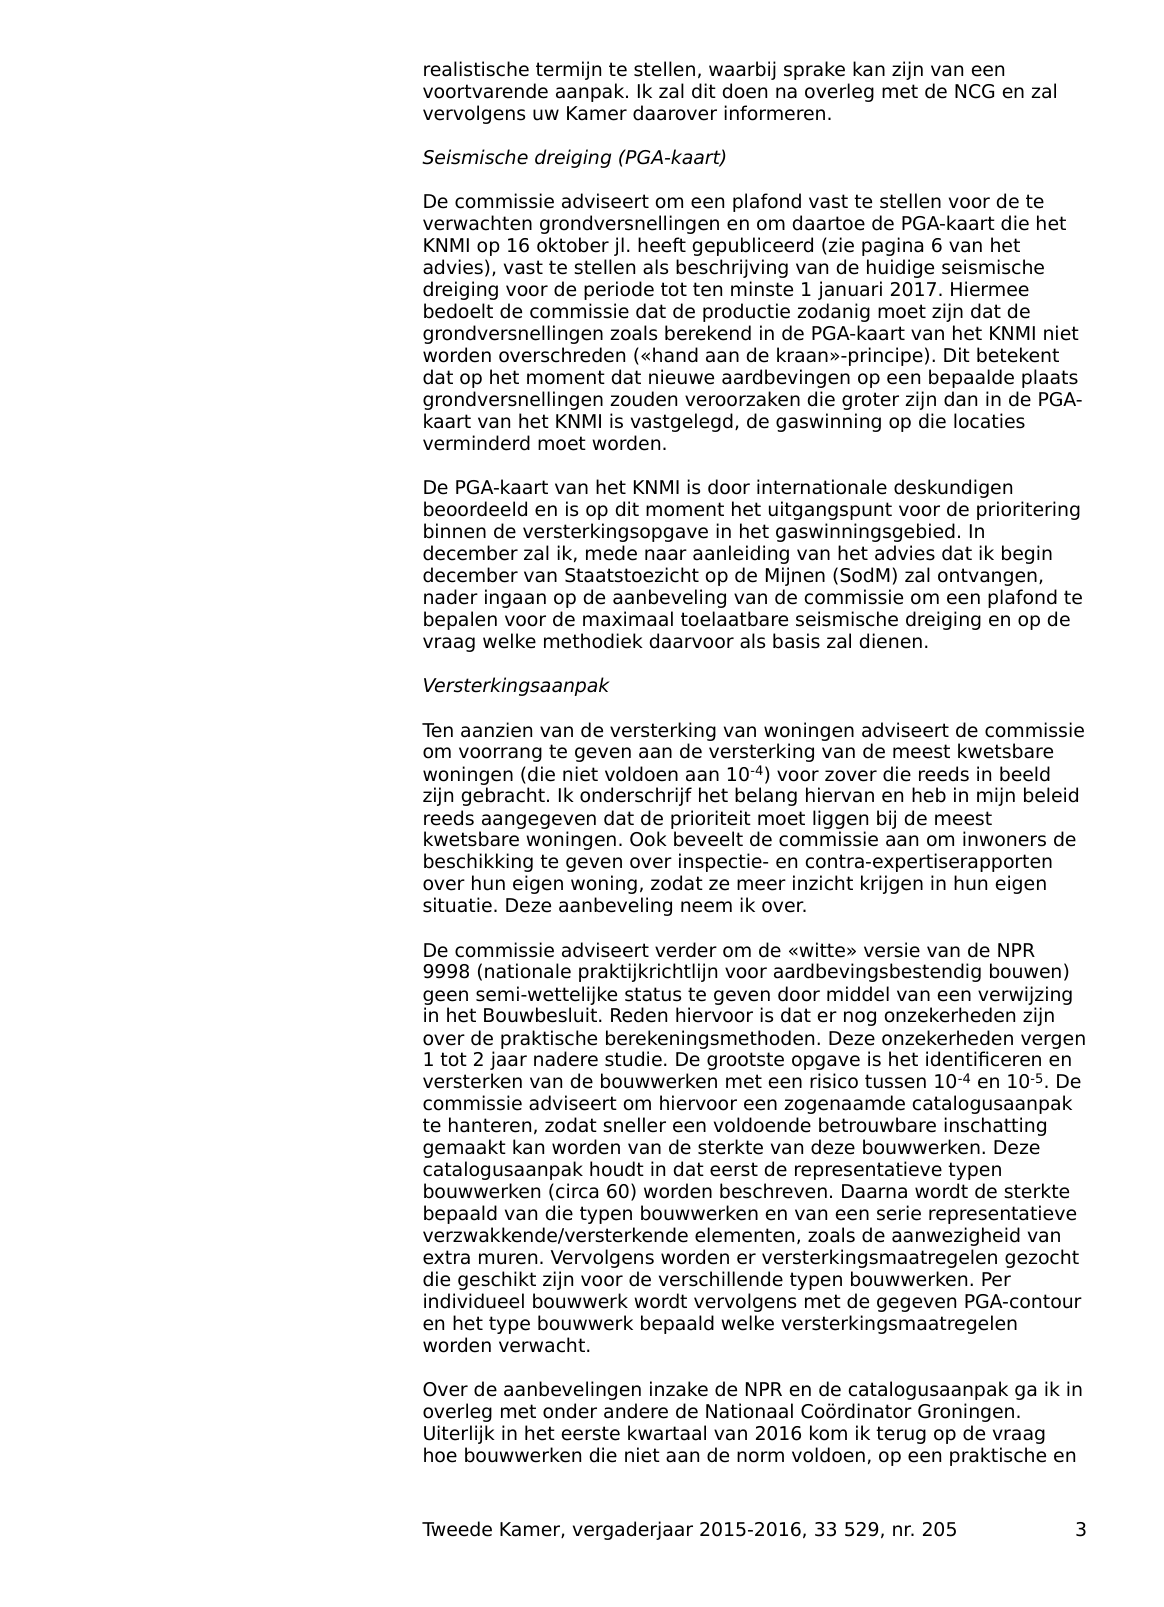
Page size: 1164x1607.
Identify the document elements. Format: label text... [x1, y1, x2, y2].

subtitle Seismische dreiging (PGA-kaart) [422, 147, 1087, 169]
text Over de aanbevelingen inzake de NPR en de catalogusaanpak ga ik in overleg met onder andere de Nationaal Coördinator Groningen. Uiterlijk in het eerste kwartaal van 2016 kom ik terug op de vraag hoe bouwwerken die niet aan de norm voldoen, op een praktische en [422, 1379, 1087, 1467]
text De commissie adviseert verder om de «witte» versie van de NPR 9998 (nationale praktijkrichtlijn voor aardbevingsbestendig bouwen) geen semi-wettelijke status te geven door middel van een verwijzing in het Bouwbesluit. Reden hiervoor is dat er nog onzekerheden zijn over de praktische berekeningsmethoden. Deze onzekerheden vergen 1 tot 2 jaar nadere studie. De grootste opgave is het identificeren en versterken van de bouwwerken met een risico tussen 10-4 en 10-5. De commissie adviseert om hiervoor een zogenaamde catalogusaanpak te hanteren, zodat sneller een voldoende betrouwbare inschatting gemaakt kan worden van de sterkte van deze bouwwerken. Deze catalogusaanpak houdt in dat eerst de representatieve typen bouwwerken (circa 60) worden beschreven. Daarna wordt de sterkte bepaald van die typen bouwwerken en van een serie representatieve verzwakkende/versterkende elementen, zoals de aanwezigheid van extra muren. Vervolgens worden er versterkingsmaatregelen gezocht die geschikt zijn voor de verschillende typen bouwwerken. Per individueel bouwwerk wordt vervolgens met de gegeven PGA-contour en het type bouwwerk bepaald welke versterkingsmaatregelen worden verwacht. [422, 939, 1087, 1357]
text realistische termijn te stellen, waarbij sprake kan zijn van een voortvarende aanpak. Ik zal dit doen na overleg met de NCG en zal vervolgens uw Kamer daarover informeren. [422, 59, 1087, 125]
text De PGA-kaart van het KNMI is door internationale deskundigen beoordeeld en is op dit moment het uitgangspunt voor de prioritering binnen de versterkingsopgave in het gaswinningsgebied. In december zal ik, mede naar aanleiding van het advies dat ik begin december van Staatstoezicht op de Mijnen (SodM) zal ontvangen, nader ingaan op de aanbeveling van de commissie om een plafond te bepalen voor de maximaal toelaatbare seismische dreiging en op de vraag welke methodiek daarvoor als basis zal dienen. [422, 477, 1087, 653]
text De commissie adviseert om een plafond vast te stellen voor de te verwachten grondversnellingen en om daartoe de PGA-kaart die het KNMI op 16 oktober jl. heeft gepubliceerd (zie pagina 6 van het advies), vast te stellen als beschrijving van de huidige seismische dreiging voor de periode tot ten minste 1 januari 2017. Hiermee bedoelt de commissie dat de productie zodanig moet zijn dat de grondversnellingen zoals berekend in de PGA-kaart van het KNMI niet worden overschreden («hand aan de kraan»-principe). Dit betekent dat op het moment dat nieuwe aardbevingen op een bepaalde plaats grondversnellingen zouden veroorzaken die groter zijn dan in de PGA-kaart van het KNMI is vastgelegd, de gaswinning op die locaties verminderd moet worden. [422, 191, 1087, 455]
text Ten aanzien van de versterking van woningen adviseert de commissie om voorrang te geven aan de versterking van de meest kwetsbare woningen (die niet voldoen aan 10-4) voor zover die reeds in beeld zijn gebracht. Ik onderschrijf het belang hiervan en heb in mijn beleid reeds aangegeven dat de prioriteit moet liggen bij de meest kwetsbare woningen. Ook beveelt de commissie aan om inwoners de beschikking te geven over inspectie- en contra-expertiserapporten over hun eigen woning, zodat ze meer inzicht krijgen in hun eigen situatie. Deze aanbeveling neem ik over. [422, 719, 1087, 917]
subtitle Versterkingsaanpak [422, 675, 1087, 697]
